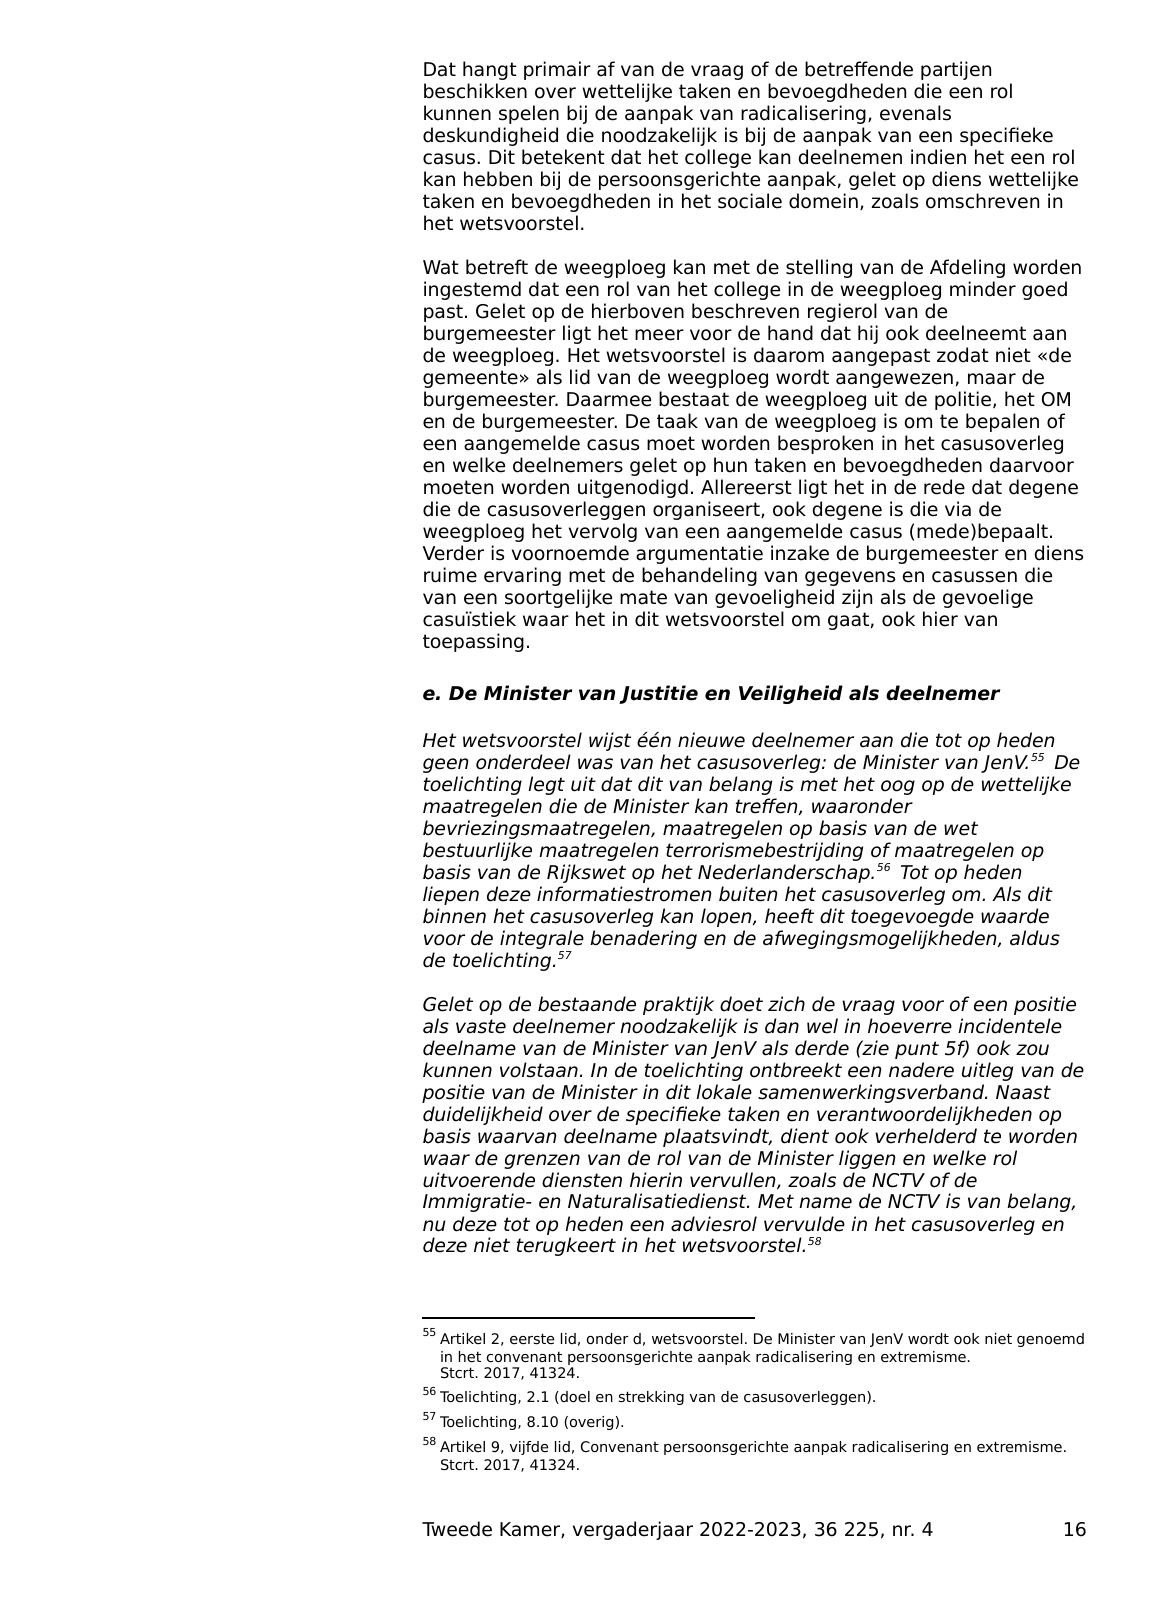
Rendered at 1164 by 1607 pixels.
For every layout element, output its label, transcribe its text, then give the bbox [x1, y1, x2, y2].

text Dat hangt primair af van de vraag of de betreffende partijen beschikken over wettelijke taken en bevoegdheden die een rol kunnen spelen bij de aanpak van radicalisering, evenals deskundigheid die noodzakelijk is bij de aanpak van een specifieke casus. Dit betekent dat het college kan deelnemen indien het een rol kan hebben bij de persoonsgerichte aanpak, gelet op diens wettelijke taken en bevoegdheden in het sociale domein, zoals omschreven in het wetsvoorstel. [422, 59, 1087, 235]
text Toelichting, 2.1 (doel en strekking van de casusoverleggen). [422, 1385, 1087, 1407]
text Artikel 2, eerste lid, onder d, wetsvoorstel. De Minister van JenV wordt ook niet genoemd in het convenant persoonsgerichte aanpak radicalisering en extremisme. Stcrt. 2017, 41324. [422, 1327, 1087, 1382]
text Toelichting, 8.10 (overig). [422, 1410, 1087, 1432]
text Gelet op de bestaande praktijk doet zich de vraag voor of een positie als vaste deelnemer noodzakelijk is dan wel in hoeverre incidentele deelname van de Minister van JenV als derde (zie punt 5f) ook zou kunnen volstaan. In de toelichting ontbreekt een nadere uitleg van de positie van de Minister in dit lokale samenwerkingsverband. Naast duidelijkheid over de specifieke taken en verantwoordelijkheden op basis waarvan deelname plaatsvindt, dient ook verhelderd te worden waar de grenzen van de rol van de Minister liggen en welke rol uitvoerende diensten hierin vervullen, zoals de NCTV of de Immigratie- en Naturalisatiedienst. Met name de NCTV is van belang, nu deze tot op heden een adviesrol vervulde in het casusoverleg en deze niet terugkeert in het wetsvoorstel. [422, 994, 1087, 1257]
text Wat betreft de weegploeg kan met de stelling van de Afdeling worden ingestemd dat een rol van het college in de weegploeg minder goed past. Gelet op de hierboven beschreven regierol van de burgemeester ligt het meer voor de hand dat hij ook deelneemt aan de weegploeg. Het wetsvoorstel is daarom aangepast zodat niet «de gemeente» als lid van de weegploeg wordt aangewezen, maar de burgemeester. Daarmee bestaat de weegploeg uit de politie, het OM en de burgemeester. De taak van de weegploeg is om te bepalen of een aangemelde casus moet worden besproken in het casusoverleg en welke deelnemers gelet op hun taken en bevoegdheden daarvoor moeten worden uitgenodigd. Allereerst ligt het in de rede dat degene die de casusoverleggen organiseert, ook degene is die via de weegploeg het vervolg van een aangemelde casus (mede)bepaalt. Verder is voornoemde argumentatie inzake de burgemeester en diens ruime ervaring met de behandeling van gegevens en casussen die van een soortgelijke mate van gevoeligheid zijn als de gevoelige casuïstiek waar het in dit wetsvoorstel om gaat, ook hier van toepassing. [422, 257, 1087, 653]
text Artikel 9, vijfde lid, Convenant persoonsgerichte aanpak radicalisering en extremisme. Stcrt. 2017, 41324. [422, 1435, 1087, 1474]
text Het wetsvoorstel wijst één nieuwe deelnemer aan die tot op heden geen onderdeel was van het casusoverleg: de Minister van JenV. De toelichting legt uit dat dit van belang is met het oog op de wettelijke maatregelen die de Minister kan treffen, waaronder bevriezingsmaatregelen, maatregelen op basis van de wet bestuurlijke maatregelen terrorismebestrijding of maatregelen op basis van de Rijkswet op het Nederlanderschap. Tot op heden liepen deze informatiestromen buiten het casusoverleg om. Als dit binnen het casusoverleg kan lopen, heeft dit toegevoegde waarde voor de integrale benadering en de afwegingsmogelijkheden, aldus de toelichting. [422, 730, 1087, 971]
subtitle e. De Minister van Justitie en Veiligheid als deelnemer [422, 683, 1087, 705]
